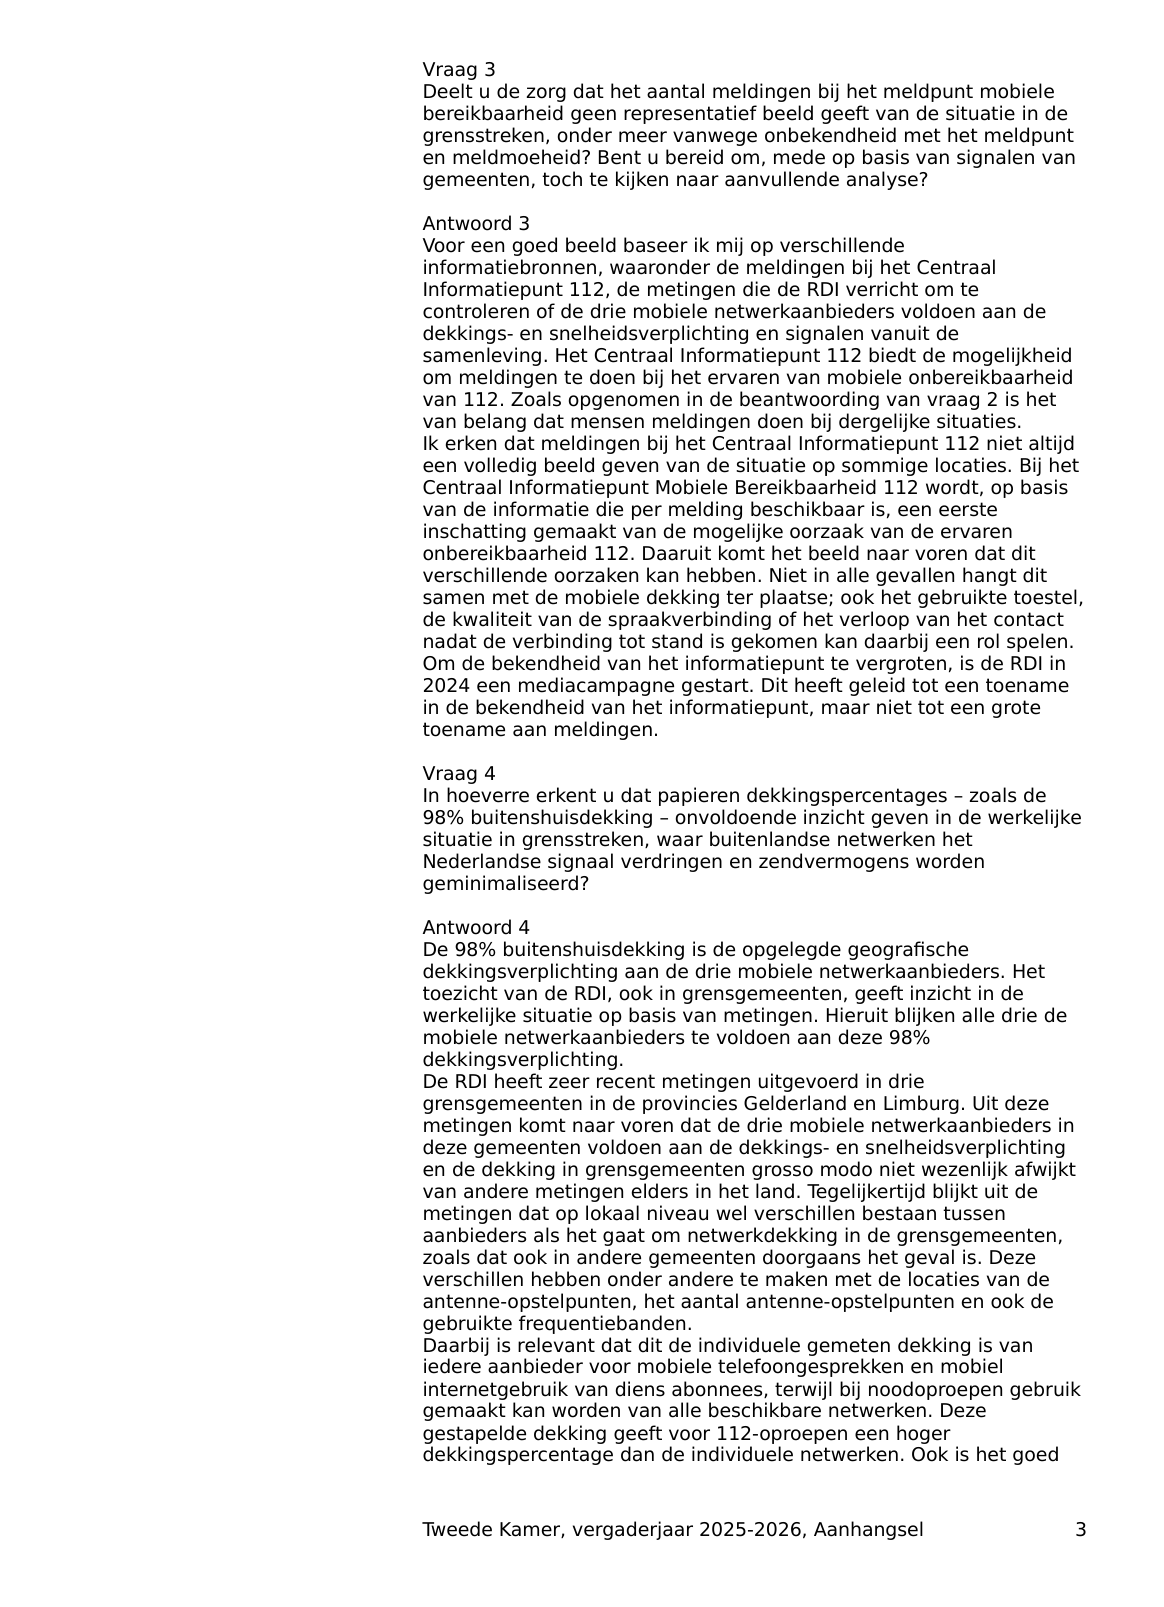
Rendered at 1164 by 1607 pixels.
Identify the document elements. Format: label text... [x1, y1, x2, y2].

text De 98% buitenshuisdekking is de opgelegde geografische dekkingsverplichting aan de drie mobiele netwerkaanbieders. Het toezicht van de RDI, ook in grensgemeenten, geeft inzicht in de werkelijke situatie op basis van metingen. Hieruit blijken alle drie de mobiele netwerkaanbieders te voldoen aan deze 98% dekkingsverplichting. [422, 939, 1087, 1071]
text De RDI heeft zeer recent metingen uitgevoerd in drie grensgemeenten in de provincies Gelderland en Limburg. Uit deze metingen komt naar voren dat de drie mobiele netwerkaanbieders in deze gemeenten voldoen aan de dekkings- en snelheidsverplichting en de dekking in grensgemeenten grosso modo niet wezenlijk afwijkt van andere metingen elders in het land. Tegelijkertijd blijkt uit de metingen dat op lokaal niveau wel verschillen bestaan tussen aanbieders als het gaat om netwerkdekking in de grensgemeenten, zoals dat ook in andere gemeenten doorgaans het geval is. Deze verschillen hebben onder andere te maken met de locaties van de antenne-opstelpunten, het aantal antenne-opstelpunten en ook de gebruikte frequentiebanden. [422, 1071, 1087, 1334]
text Deelt u de zorg dat het aantal meldingen bij het meldpunt mobiele bereikbaarheid geen representatief beeld geeft van de situatie in de grensstreken, onder meer vanwege onbekendheid met het meldpunt en meldmoeheid? Bent u bereid om, mede op basis van signalen van gemeenten, toch te kijken naar aanvullende analyse? [422, 81, 1087, 191]
text In hoeverre erkent u dat papieren dekkingspercentages – zoals de 98% buitenshuisdekking – onvoldoende inzicht geven in de werkelijke situatie in grensstreken, waar buitenlandse netwerken het Nederlandse signaal verdringen en zendvermogens worden geminimaliseerd? [422, 785, 1087, 895]
text Om de bekendheid van het informatiepunt te vergroten, is de RDI in 2024 een mediacampagne gestart. Dit heeft geleid tot een toename in de bekendheid van het informatiepunt, maar niet tot een grote toename aan meldingen. [422, 653, 1087, 741]
text Vraag 3 [422, 59, 1087, 81]
text Ik erken dat meldingen bij het Centraal Informatiepunt 112 niet altijd een volledig beeld geven van de situatie op sommige locaties. Bij het Centraal Informatiepunt Mobiele Bereikbaarheid 112 wordt, op basis van de informatie die per melding beschikbaar is, een eerste inschatting gemaakt van de mogelijke oorzaak van de ervaren onbereikbaarheid 112. Daaruit komt het beeld naar voren dat dit verschillende oorzaken kan hebben. Niet in alle gevallen hangt dit samen met de mobiele dekking ter plaatse; ook het gebruikte toestel, de kwaliteit van de spraakverbinding of het verloop van het contact nadat de verbinding tot stand is gekomen kan daarbij een rol spelen. [422, 433, 1087, 653]
text Antwoord 4 [422, 917, 1087, 939]
text Antwoord 3 [422, 213, 1087, 235]
text Voor een goed beeld baseer ik mij op verschillende informatiebronnen, waaronder de meldingen bij het Centraal Informatiepunt 112, de metingen die de RDI verricht om te controleren of de drie mobiele netwerkaanbieders voldoen aan de dekkings- en snelheidsverplichting en signalen vanuit de samenleving. Het Centraal Informatiepunt 112 biedt de mogelijkheid om meldingen te doen bij het ervaren van mobiele onbereikbaarheid van 112. Zoals opgenomen in de beantwoording van vraag 2 is het van belang dat mensen meldingen doen bij dergelijke situaties. [422, 235, 1087, 433]
text Daarbij is relevant dat dit de individuele gemeten dekking is van iedere aanbieder voor mobiele telefoongesprekken en mobiel internetgebruik van diens abonnees, terwijl bij noodoproepen gebruik gemaakt kan worden van alle beschikbare netwerken. Deze gestapelde dekking geeft voor 112-oproepen een hoger dekkingspercentage dan de individuele netwerken. Ook is het goed [422, 1334, 1087, 1466]
text Vraag 4 [422, 763, 1087, 785]
